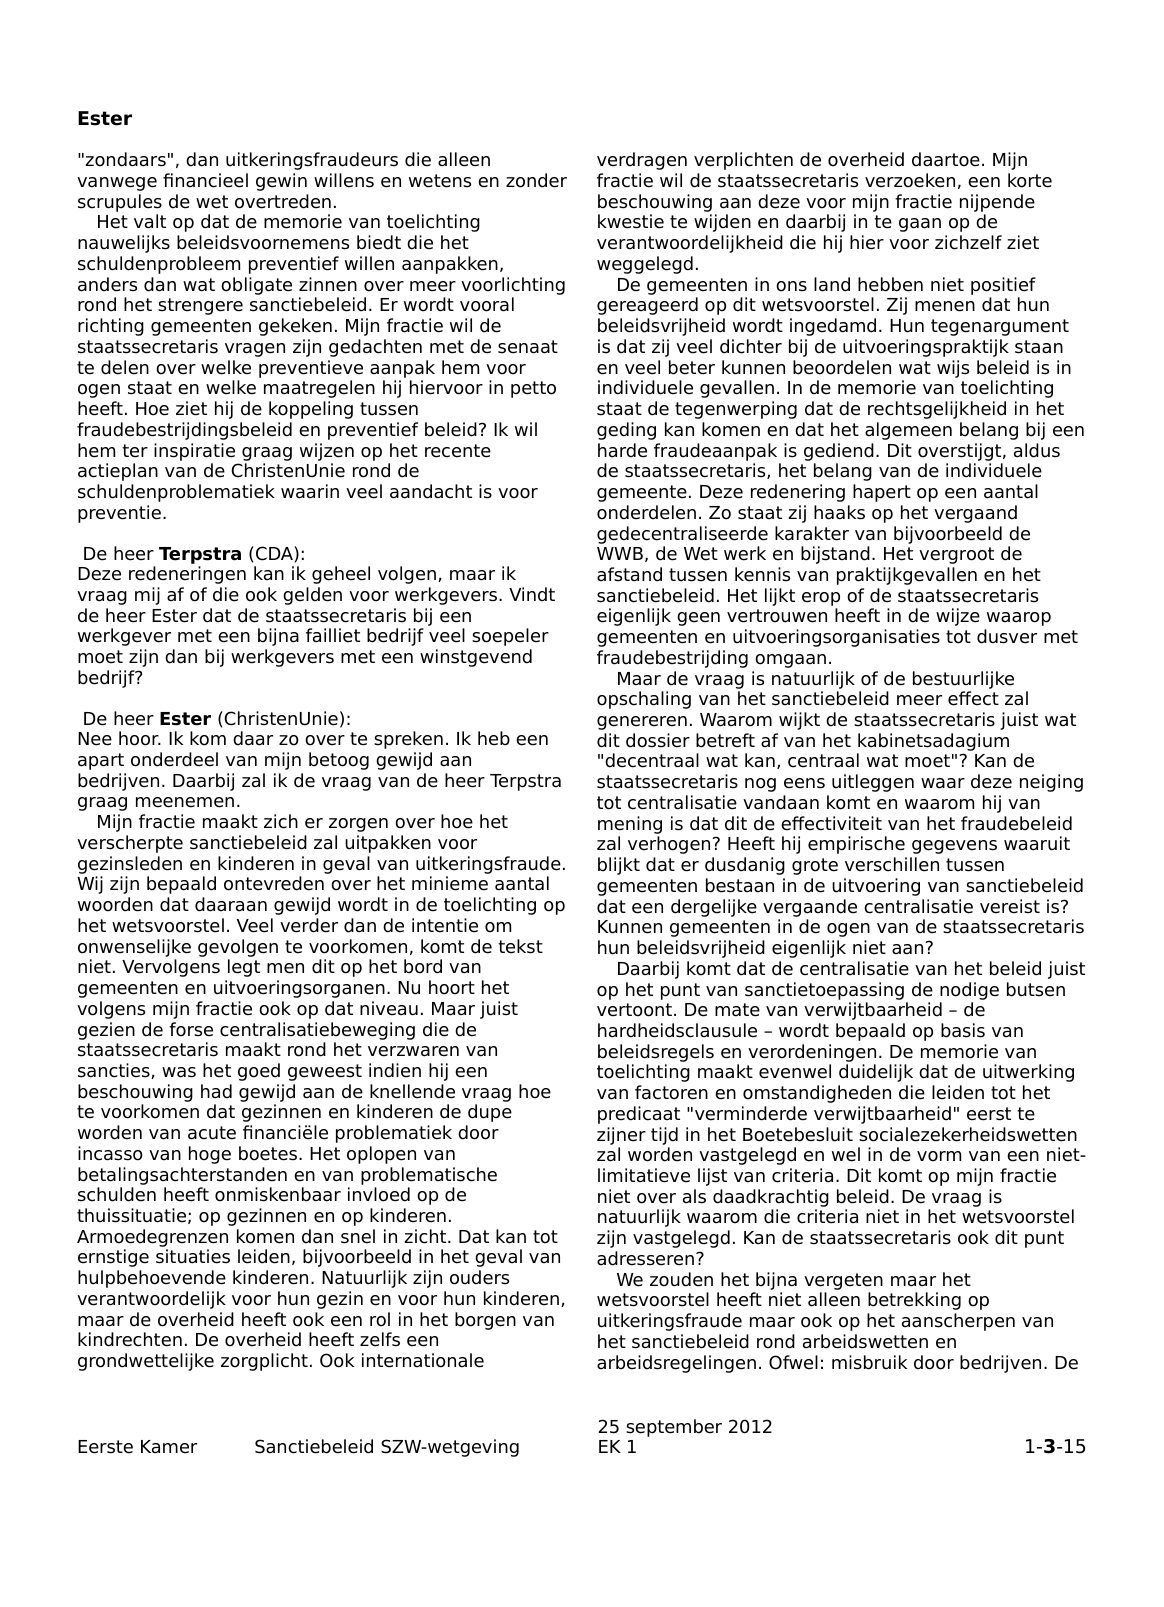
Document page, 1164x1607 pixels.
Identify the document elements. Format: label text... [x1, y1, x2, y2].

text Maar de vraag is natuurlijk of de bestuurlijke opschaling van het sanctiebeleid meer effect zal genereren. Waarom wijkt de staatssecretaris juist wat dit dossier betreft af van het kabinetsadagium "decentraal wat kan, centraal wat moet"? Kan de staatssecretaris nog eens uitleggen waar deze neiging tot centralisatie vandaan komt en waarom hij van mening is dat dit de effectiviteit van het fraudebeleid zal verhogen? Heeft hij empirische gegevens waaruit blijkt dat er dusdanig grote verschillen tussen gemeenten bestaan in de uitvoering van sanctiebeleid dat een dergelijke vergaande centralisatie vereist is? Kunnen gemeenten in de ogen van de staatssecretaris hun beleidsvrijheid eigenlijk niet aan? [596, 668, 1087, 959]
text Daarbij komt dat de centralisatie van het beleid juist op het punt van sanctietoepassing de nodige butsen vertoont. De mate van verwijtbaarheid – de hardheidsclausule – wordt bepaald op basis van beleidsregels en verordeningen. De memorie van toelichting maakt evenwel duidelijk dat de uitwerking van factoren en omstandigheden die leiden tot het predicaat "verminderde verwijtbaarheid" eerst te zijner tijd in het Boetebesluit socialezekerheidswetten zal worden vastgelegd en wel in de vorm van een niet-limitatieve lijst van criteria. Dit komt op mijn fractie niet over als daadkrachtig beleid. De vraag is natuurlijk waarom die criteria niet in het wetsvoorstel zijn vastgelegd. Kan de staatssecretaris ook dit punt adresseren? [596, 959, 1087, 1269]
text Nee hoor. Ik kom daar zo over te spreken. Ik heb een apart onderdeel van mijn betoog gewijd aan bedrijven. Daarbij zal ik de vraag van de heer Terpstra graag meenemen. [77, 729, 567, 812]
text De heer Ester (ChristenUnie): [77, 708, 567, 729]
text "zondaars", dan uitkeringsfraudeurs die alleen vanwege financieel gewin willens en wetens en zonder scrupules de wet overtreden. [77, 150, 567, 212]
text Het valt op dat de memorie van toelichting nauwelijks beleidsvoornemens biedt die het schuldenprobleem preventief willen aanpakken, anders dan wat obligate zinnen over meer voorlichting rond het strengere sanctiebeleid. Er wordt vooral richting gemeenten gekeken. Mijn fractie wil de staatssecretaris vragen zijn gedachten met de senaat te delen over welke preventieve aanpak hem voor ogen staat en welke maatregelen hij hiervoor in petto heeft. Hoe ziet hij de koppeling tussen fraudebestrijdingsbeleid en preventief beleid? Ik wil hem ter inspiratie graag wijzen op het recente actieplan van de ChristenUnie rond de schuldenproblematiek waarin veel aandacht is voor preventie. [77, 212, 567, 523]
text De gemeenten in ons land hebben niet positief gereageerd op dit wetsvoorstel. Zij menen dat hun beleidsvrijheid wordt ingedamd. Hun tegenargument is dat zij veel dichter bij de uitvoeringspraktijk staan en veel beter kunnen beoordelen wat wijs beleid is in individuele gevallen. In de memorie van toelichting staat de tegenwerping dat de rechtsgelijkheid in het geding kan komen en dat het algemeen belang bij een harde fraudeaanpak is gediend. Dit overstijgt, aldus de staatssecretaris, het belang van de individuele gemeente. Deze redenering hapert op een aantal onderdelen. Zo staat zij haaks op het vergaand gedecentraliseerde karakter van bijvoorbeeld de WWB, de Wet werk en bijstand. Het vergroot de afstand tussen kennis van praktijkgevallen en het sanctiebeleid. Het lijkt erop of de staatssecretaris eigenlijk geen vertrouwen heeft in de wijze waarop gemeenten en uitvoeringsorganisaties tot dusver met fraudebestrijding omgaan. [596, 274, 1087, 668]
text Mijn fractie maakt zich er zorgen over hoe het verscherpte sanctiebeleid zal uitpakken voor gezinsleden en kinderen in geval van uitkeringsfraude. Wij zijn bepaald ontevreden over het minieme aantal woorden dat daaraan gewijd wordt in de toelichting op het wetsvoorstel. Veel verder dan de intentie om onwenselijke gevolgen te voorkomen, komt de tekst niet. Vervolgens legt men dit op het bord van gemeenten en uitvoeringsorganen. Nu hoort het volgens mijn fractie ook op dat niveau. Maar juist gezien de forse centralisatiebeweging die de staatssecretaris maakt rond het verzwaren van sancties, was het goed geweest indien hij een beschouwing had gewijd aan de knellende vraag hoe te voorkomen dat gezinnen en kinderen de dupe worden van acute financiële problematiek door incasso van hoge boetes. Het oplopen van betalingsachterstanden en van problematische schulden heeft onmiskenbaar invloed op de thuissituatie; op gezinnen en op kinderen. Armoedegrenzen komen dan snel in zicht. Dat kan tot ernstige situaties leiden, bijvoorbeeld in het geval van hulpbehoevende kinderen. Natuurlijk zijn ouders verantwoordelijk voor hun gezin en voor hun kinderen, maar de overheid heeft ook een rol in het borgen van kindrechten. De overheid heeft zelfs een grondwettelijke zorgplicht. Ook internationale [77, 812, 567, 1372]
text De heer Terpstra (CDA): [77, 543, 567, 564]
text We zouden het bijna vergeten maar het wetsvoorstel heeft niet alleen betrekking op uitkeringsfraude maar ook op het aanscherpen van het sanctiebeleid rond arbeidswetten en arbeidsregelingen. Ofwel: misbruik door bedrijven. De [596, 1269, 1087, 1373]
text verdragen verplichten de overheid daartoe. Mijn fractie wil de staatssecretaris verzoeken, een korte beschouwing aan deze voor mijn fractie nijpende kwestie te wijden en daarbij in te gaan op de verantwoordelijkheid die hij hier voor zichzelf ziet weggelegd. [596, 150, 1087, 274]
text Deze redeneringen kan ik geheel volgen, maar ik vraag mij af of die ook gelden voor werkgevers. Vindt de heer Ester dat de staatssecretaris bij een werkgever met een bijna failliet bedrijf veel soepeler moet zijn dan bij werkgevers met een winstgevend bedrijf? [77, 564, 567, 688]
